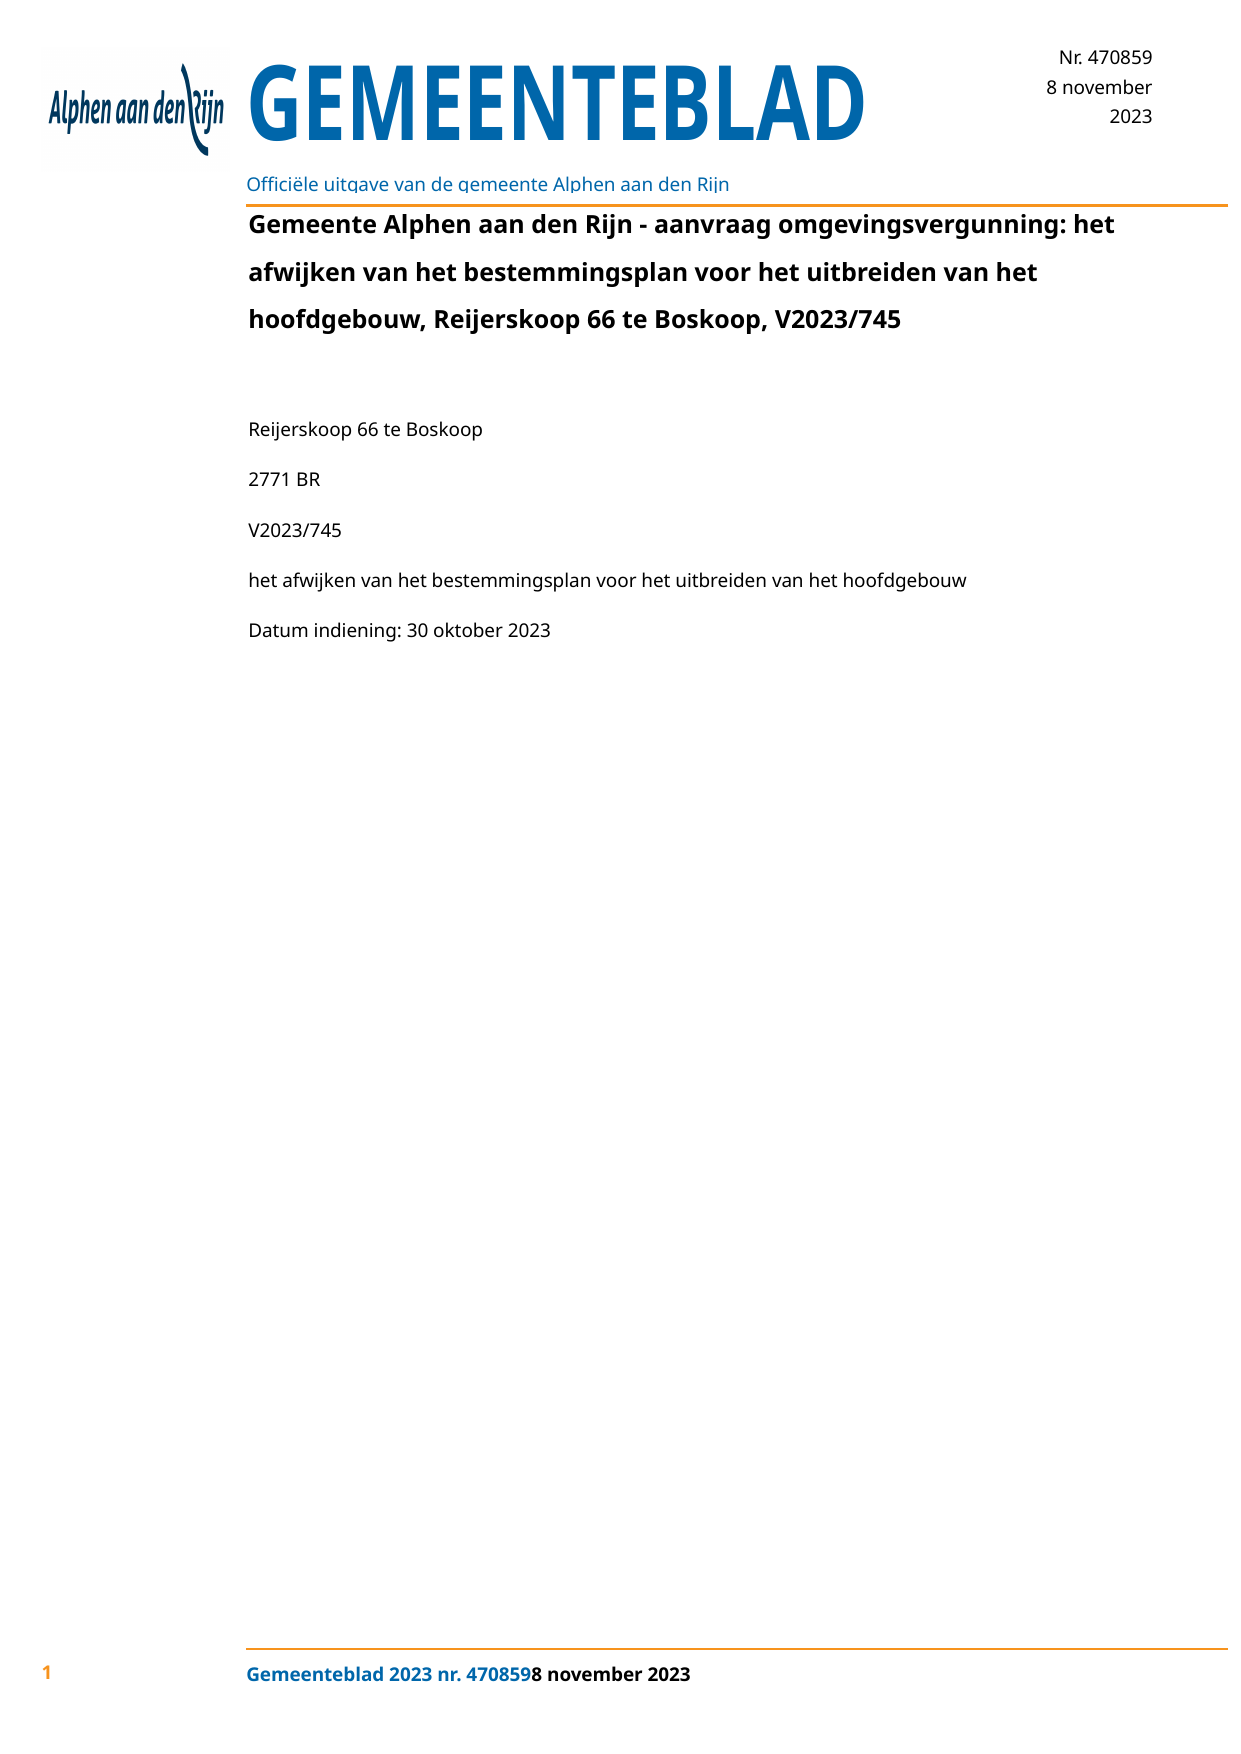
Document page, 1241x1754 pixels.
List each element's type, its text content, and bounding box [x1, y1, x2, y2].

text het afwijken van het bestemmingsplan voor het uitbreiden van het hoofdgebouw [248, 567, 1152, 593]
text Gemeente Alphen aan den Rijn - aanvraag omgevingsvergunning: het afwijken van het bestemmingsplan voor het uitbreiden van het hoofdgebouw, Reijerskoop 66 te Boskoop, V2023/745 [248, 207, 1152, 336]
text Datum indiening: 30 oktober 2023 [248, 618, 1152, 643]
text Reijerskoop 66 te Boskoop [248, 416, 1152, 442]
picture [41, 47, 231, 172]
text V2023/745 [248, 517, 1152, 542]
text 2771 BR [248, 466, 1152, 492]
